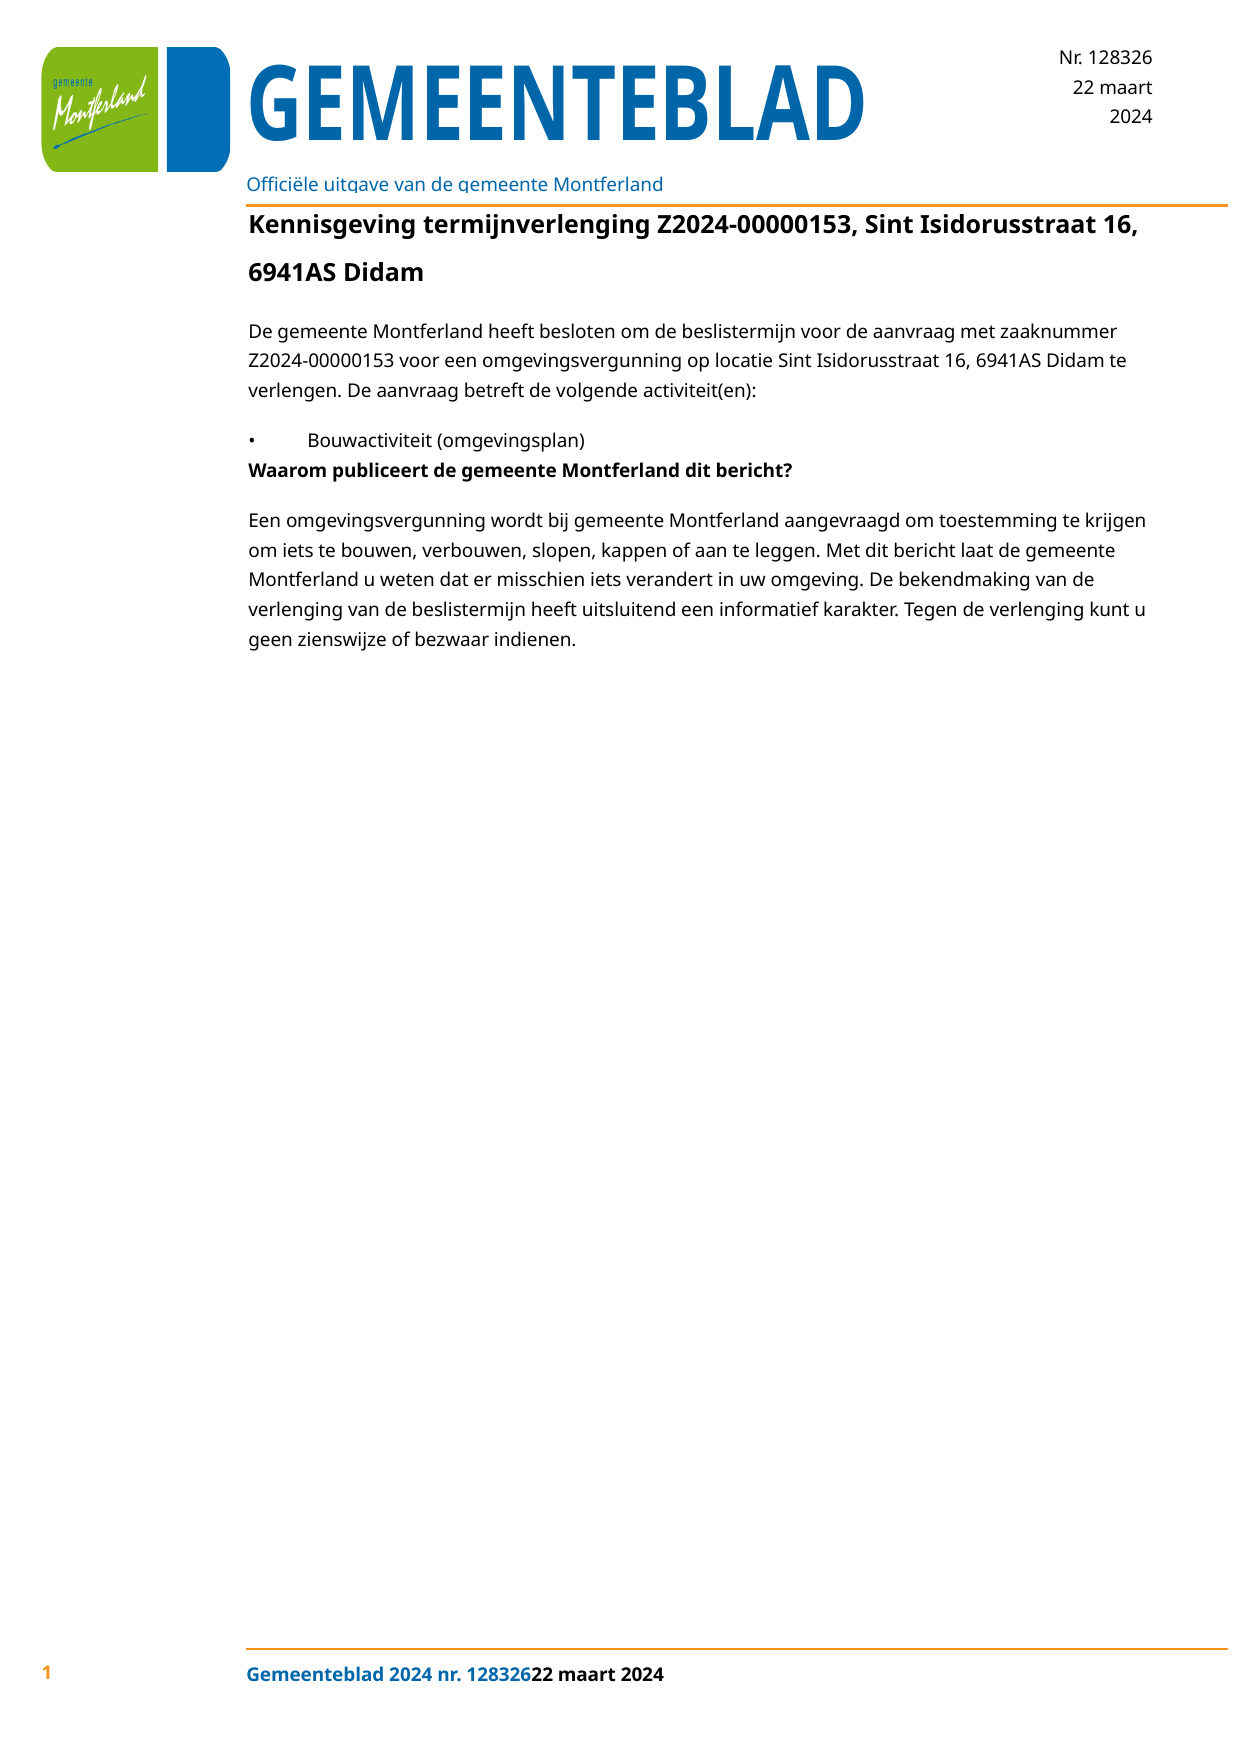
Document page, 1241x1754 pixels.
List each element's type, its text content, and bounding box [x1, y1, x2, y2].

picture [41, 47, 231, 172]
text Waarom publiceert de gemeente Montferland dit bericht? [248, 457, 1152, 483]
list Bouwactiviteit (omgevingsplan) [248, 427, 1152, 453]
text Kennisgeving termijnverlenging Z2024-00000153, Sint Isidorusstraat 16, 6941AS Didam [248, 207, 1152, 288]
text Een omgevingsvergunning wordt bij gemeente Montferland aangevraagd om toestemming te krijgen om iets te bouwen, verbouwen, slopen, kappen of aan te leggen. Met dit bericht laat de gemeente Montferland u weten dat er misschien iets verandert in uw omgeving. De bekendmaking van de verlenging van de beslistermijn heeft uitsluitend een informatief karakter. Tegen de verlenging kunt u geen zienswijze of bezwaar indienen. [248, 507, 1152, 652]
text De gemeente Montferland heeft besloten om de beslistermijn voor de aanvraag met zaaknummer Z2024-00000153 voor een omgevingsvergunning op locatie Sint Isidorusstraat 16, 6941AS Didam te verlengen. De aanvraag betreft de volgende activiteit(en): [248, 318, 1152, 403]
